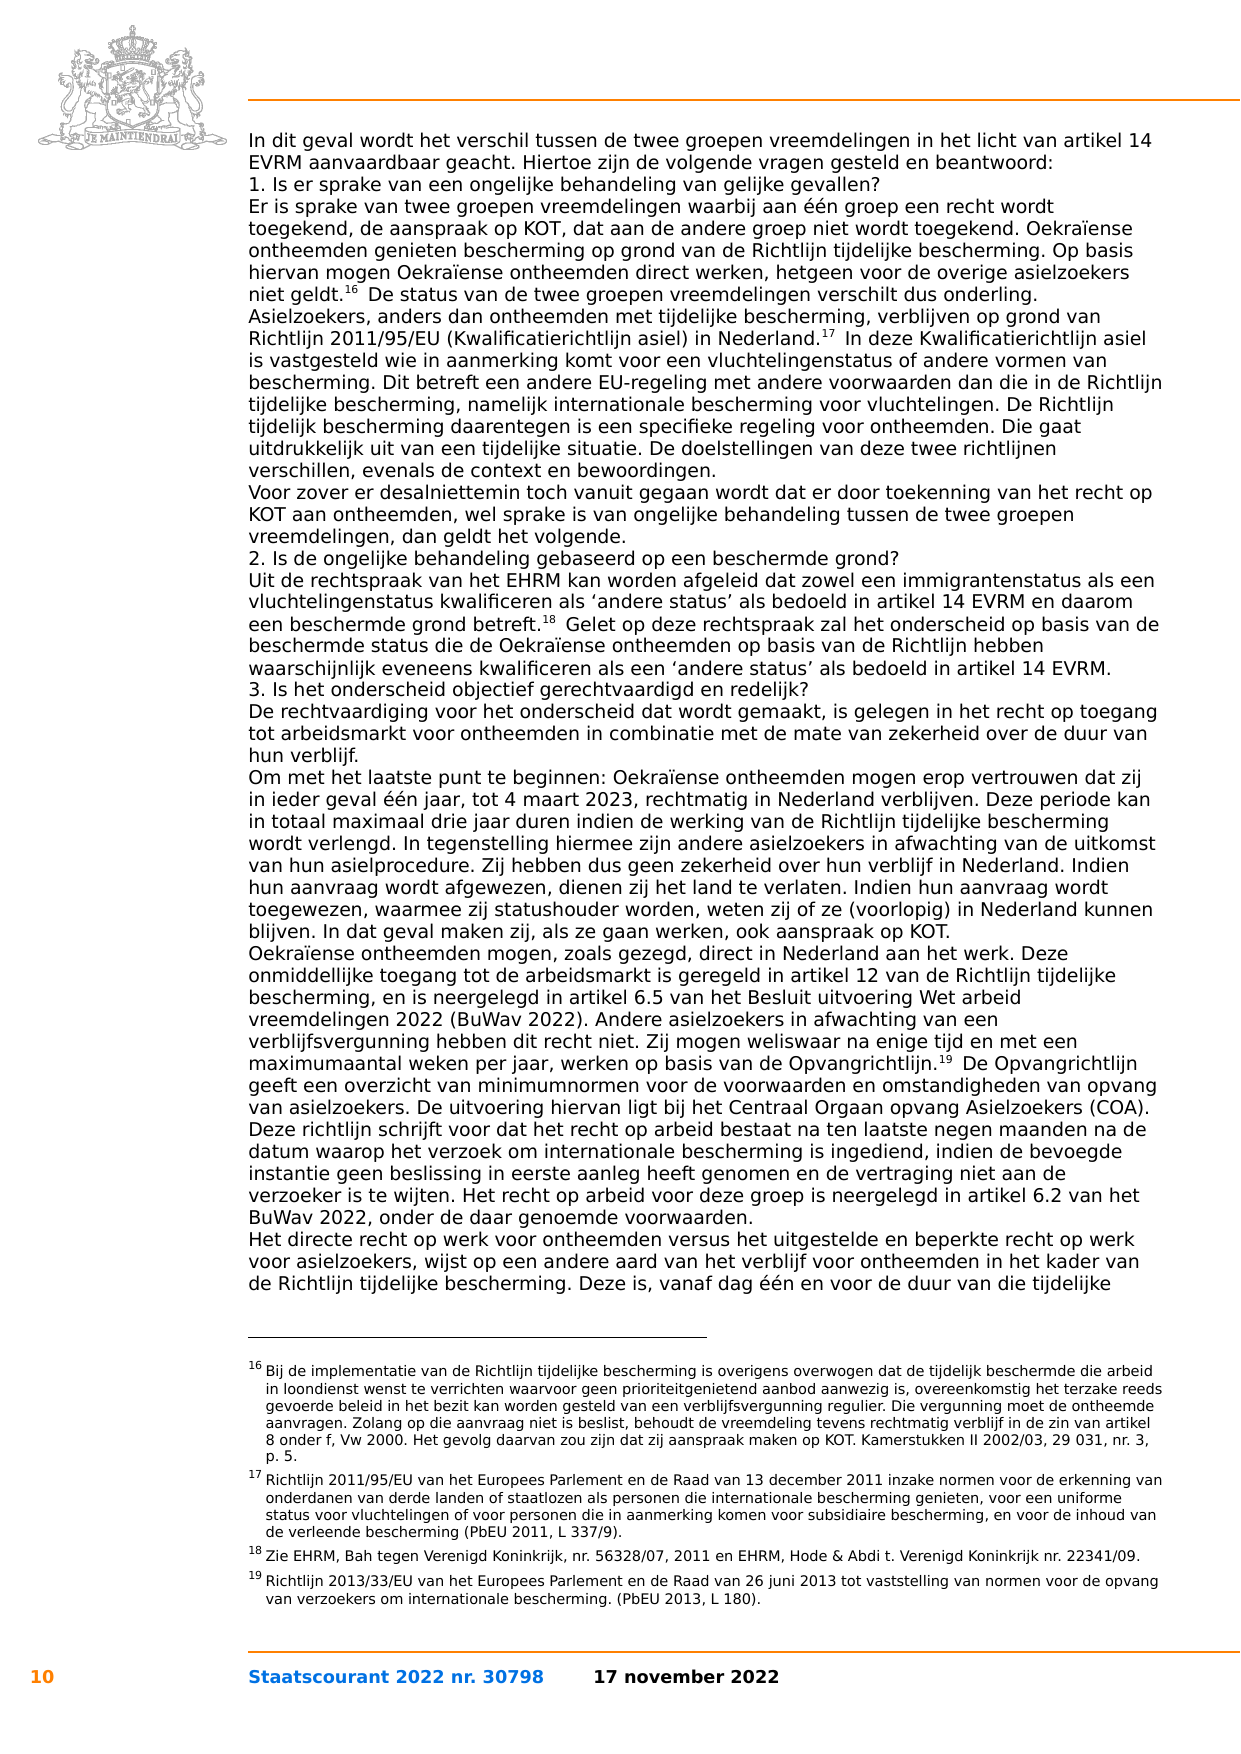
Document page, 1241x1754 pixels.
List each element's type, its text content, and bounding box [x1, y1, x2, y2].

text Oekraïense ontheemden mogen, zoals gezegd, direct in Nederland aan het werk. Deze onmiddellijke toegang tot de arbeidsmarkt is geregeld in artikel 12 van de Richtlijn tijdelijke bescherming, en is neergelegd in artikel 6.5 van het Besluit uitvoering Wet arbeid vreemdelingen 2022 (BuWav 2022). Andere asielzoekers in afwachting van een verblijfsvergunning hebben dit recht niet. Zij mogen weliswaar na enige tijd en met een maximumaantal weken per jaar, werken op basis van de Opvangrichtlijn. De Opvangrichtlijn geeft een overzicht van minimumnormen voor de voorwaarden en omstandigheden van opvang van asielzoekers. De uitvoering hiervan ligt bij het Centraal Orgaan opvang Asielzoekers (COA). Deze richtlijn schrijft voor dat het recht op arbeid bestaat na ten laatste negen maanden na de datum waarop het verzoek om internationale bescherming is ingediend, indien de bevoegde instantie geen beslissing in eerste aanleg heeft genomen en de vertraging niet aan de verzoeker is te wijten. Het recht op arbeid voor deze groep is neergelegd in artikel 6.2 van het BuWav 2022, onder de daar genoemde voorwaarden. [248, 943, 1163, 1229]
text Om met het laatste punt te beginnen: Oekraïense ontheemden mogen erop vertrouwen dat zij in ieder geval één jaar, tot 4 maart 2023, rechtmatig in Nederland verblijven. Deze periode kan in totaal maximaal drie jaar duren indien de werking van de Richtlijn tijdelijke bescherming wordt verlengd. In tegenstelling hiermee zijn andere asielzoekers in afwachting van de uitkomst van hun asielprocedure. Zij hebben dus geen zekerheid over hun verblijf in Nederland. Indien hun aanvraag wordt afgewezen, dienen zij het land te verlaten. Indien hun aanvraag wordt toegewezen, waarmee zij statushouder worden, weten zij of ze (voorlopig) in Nederland kunnen blijven. In dat geval maken zij, als ze gaan werken, ook aanspraak op KOT. [248, 767, 1163, 943]
text Richtlijn 2013/33/EU van het Europees Parlement en de Raad van 26 juni 2013 tot vaststelling van normen voor de opvang van verzoekers om internationale bescherming. (PbEU 2013, L 180). [248, 1569, 1163, 1608]
text Richtlijn 2011/95/EU van het Europees Parlement en de Raad van 13 december 2011 inzake normen voor de erkenning van onderdanen van derde landen of staatlozen als personen die internationale bescherming genieten, voor een uniforme status voor vluchtelingen of voor personen die in aanmerking komen voor subsidiaire bescherming, en voor de inhoud van de verleende bescherming (PbEU 2011, L 337/9). [248, 1468, 1163, 1541]
text Er is sprake van twee groepen vreemdelingen waarbij aan één groep een recht wordt toegekend, de aanspraak op KOT, dat aan de andere groep niet wordt toegekend. Oekraïense ontheemden genieten bescherming op grond van de Richtlijn tijdelijke bescherming. Op basis hiervan mogen Oekraïense ontheemden direct werken, hetgeen voor de overige asielzoekers niet geldt. De status van de twee groepen vreemdelingen verschilt dus onderling. Asielzoekers, anders dan ontheemden met tijdelijke bescherming, verblijven op grond van Richtlijn 2011/95/EU (Kwalificatierichtlijn asiel) in Nederland. In deze Kwalificatierichtlijn asiel is vastgesteld wie in aanmerking komt voor een vluchtelingenstatus of andere vormen van bescherming. Dit betreft een andere EU-regeling met andere voorwaarden dan die in de Richtlijn tijdelijke bescherming, namelijk internationale bescherming voor vluchtelingen. De Richtlijn tijdelijk bescherming daarentegen is een specifieke regeling voor ontheemden. Die gaat uitdrukkelijk uit van een tijdelijke situatie. De doelstellingen van deze twee richtlijnen verschillen, evenals de context en bewoordingen. [248, 196, 1163, 482]
text Voor zover er desalniettemin toch vanuit gegaan wordt dat er door toekenning van het recht op KOT aan ontheemden, wel sprake is van ongelijke behandeling tussen de twee groepen vreemdelingen, dan geldt het volgende. [248, 482, 1163, 547]
text Uit de rechtspraak van het EHRM kan worden afgeleid dat zowel een immigrantenstatus als een vluchtelingenstatus kwalificeren als ‘andere status’ als bedoeld in artikel 14 EVRM en daarom een beschermde grond betreft. Gelet op deze rechtspraak zal het onderscheid op basis van de beschermde status die de Oekraïense ontheemden op basis van de Richtlijn hebben waarschijnlijk eveneens kwalificeren als een ‘andere status’ als bedoeld in artikel 14 EVRM. [248, 569, 1163, 679]
text 2. Is de ongelijke behandeling gebaseerd op een beschermde grond? [248, 547, 1163, 569]
text De rechtvaardiging voor het onderscheid dat wordt gemaakt, is gelegen in het recht op toegang tot arbeidsmarkt voor ontheemden in combinatie met de mate van zekerheid over de duur van hun verblijf. [248, 701, 1163, 767]
text Zie EHRM, Bah tegen Verenigd Koninkrijk, nr. 56328/07, 2011 en EHRM, Hode & Abdi t. Verenigd Koninkrijk nr. 22341/09. [248, 1544, 1163, 1566]
text Bij de implementatie van de Richtlijn tijdelijke bescherming is overigens overwogen dat de tijdelijk beschermde die arbeid in loondienst wenst te verrichten waarvoor geen prioriteitgenietend aanbod aanwezig is, overeenkomstig het terzake reeds gevoerde beleid in het bezit kan worden gesteld van een verblijfsvergunning regulier. Die vergunning moet de ontheemde aanvragen. Zolang op die aanvraag niet is beslist, behoudt de vreemdeling tevens rechtmatig verblijf in de zin van artikel 8 onder f, Vw 2000. Het gevolg daarvan zou zijn dat zij aanspraak maken op KOT. Kamerstukken II 2002/03, 29 031, nr. 3, p. 5. [248, 1359, 1163, 1465]
text In dit geval wordt het verschil tussen de twee groepen vreemdelingen in het licht van artikel 14 EVRM aanvaardbaar geacht. Hiertoe zijn de volgende vragen gesteld en beantwoord: [248, 130, 1163, 174]
text 1. Is er sprake van een ongelijke behandeling van gelijke gevallen? [248, 174, 1163, 196]
picture [38, 25, 227, 150]
text 3. Is het onderscheid objectief gerechtvaardigd en redelijk? [248, 679, 1163, 701]
text Het directe recht op werk voor ontheemden versus het uitgestelde en beperkte recht op werk voor asielzoekers, wijst op een andere aard van het verblijf voor ontheemden in het kader van de Richtlijn tijdelijke bescherming. Deze is, vanaf dag één en voor de duur van die tijdelijke [248, 1229, 1163, 1295]
